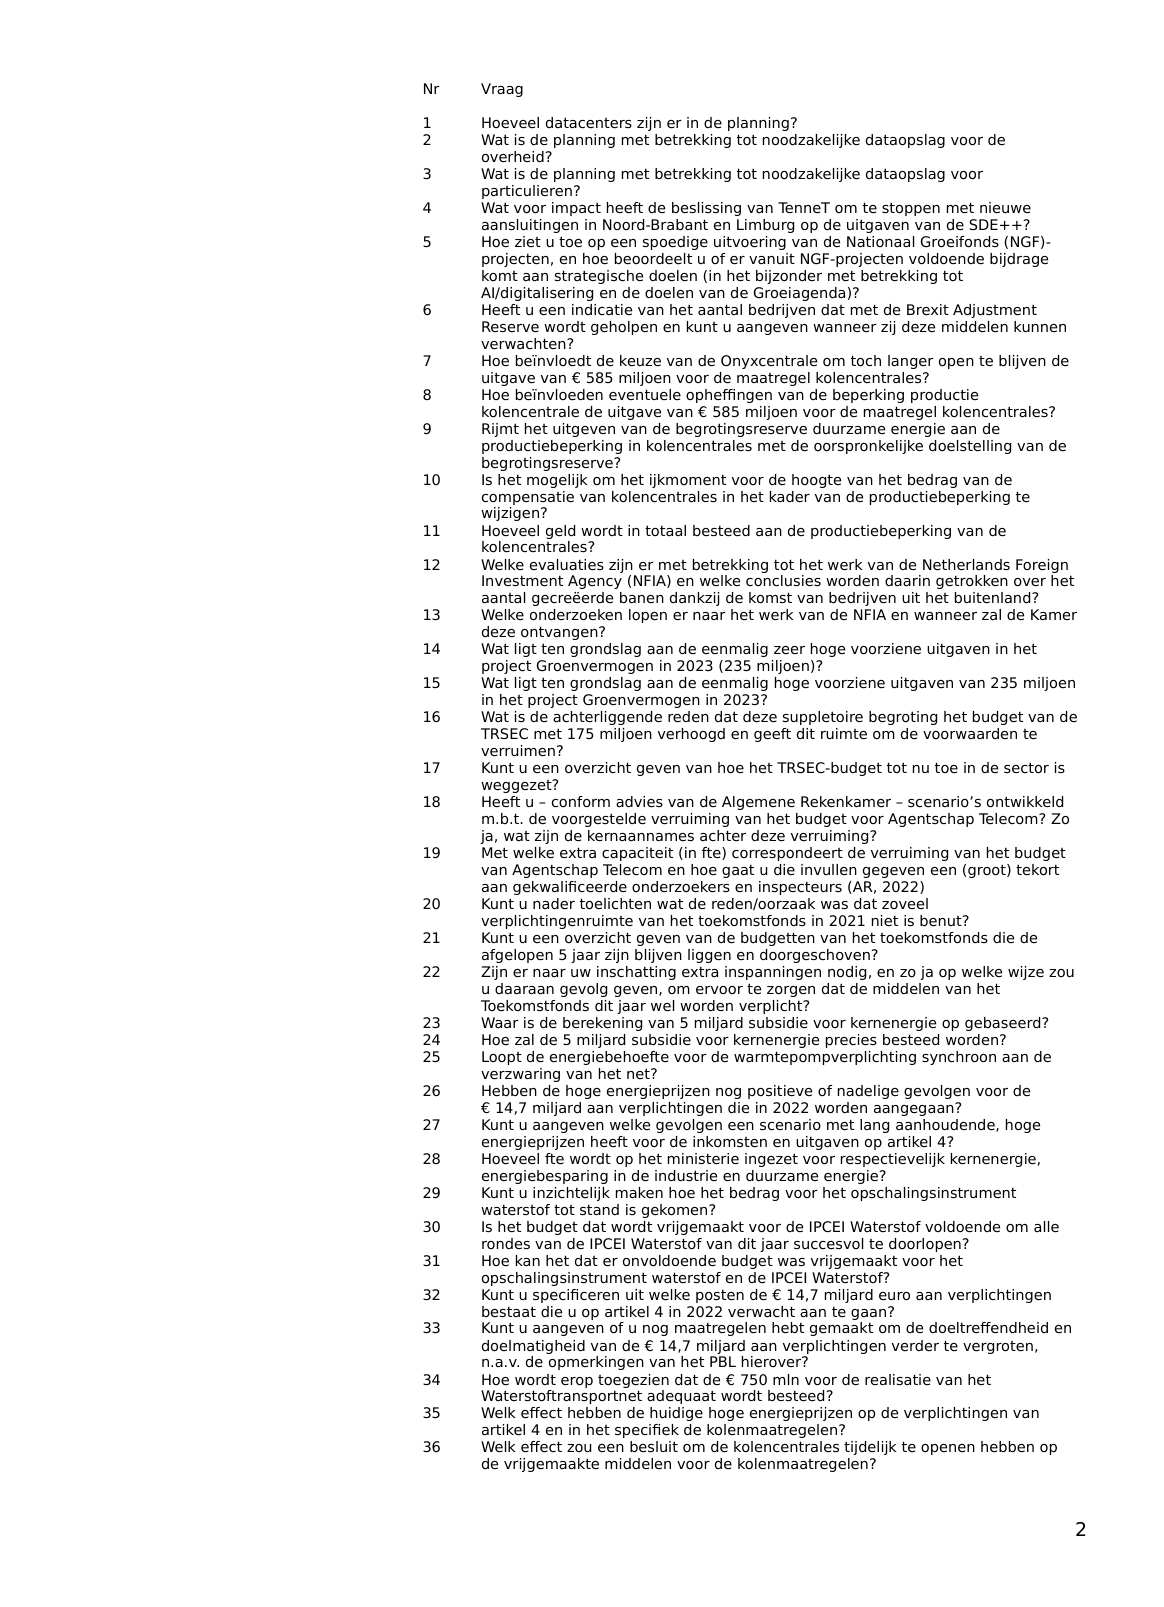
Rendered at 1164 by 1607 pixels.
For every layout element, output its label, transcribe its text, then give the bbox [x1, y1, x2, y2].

table_cell Wat is de achterliggende reden dat deze suppletoire begroting het budget van de TRSEC met 175 miljoen verhoogd en geeft dit ruimte om de voorwaarden te verruimen? [475, 709, 1087, 760]
table_cell 11 [422, 523, 475, 556]
table_cell Is het mogelijk om het ijkmoment voor de hoogte van het bedrag van de compensatie van kolencentrales in het kader van de productiebeperking te wijzigen? [475, 471, 1087, 522]
table_cell 33 [422, 1320, 475, 1371]
table_cell [475, 98, 1087, 115]
table_cell Hoe wordt erop toegezien dat de € 750 mln voor de realisatie van het Waterstoftransportnet adequaat wordt besteed? [475, 1371, 1087, 1405]
table_cell 36 [422, 1439, 475, 1473]
table_cell Kunt u een overzicht geven van de budgetten van het toekomstfonds die de afgelopen 5 jaar zijn blijven liggen en doorgeschoven? [475, 930, 1087, 964]
table_cell Hoeveel datacenters zijn er in de planning? [475, 115, 1087, 132]
table_cell Welke evaluaties zijn er met betrekking tot het werk van de Netherlands Foreign Investment Agency (NFIA) en welke conclusies worden daarin getrokken over het aantal gecreëerde banen dankzij de komst van bedrijven uit het buitenland? [475, 556, 1087, 607]
table_cell 17 [422, 760, 475, 794]
table_cell Waar is de berekening van 5 miljard subsidie voor kernenergie op gebaseerd? [475, 1015, 1087, 1032]
table_cell 10 [422, 471, 475, 522]
table_cell Heeft u een indicatie van het aantal bedrijven dat met de Brexit Adjustment Reserve wordt geholpen en kunt u aangeven wanneer zij deze middelen kunnen verwachten? [475, 302, 1087, 353]
table_cell 19 [422, 845, 475, 896]
table_cell Wat ligt ten grondslag aan de eenmalig zeer hoge voorziene uitgaven in het project Groenvermogen in 2023 (235 miljoen)? [475, 641, 1087, 675]
table_cell 24 [422, 1032, 475, 1049]
table_cell Loopt de energiebehoefte voor de warmtepompverplichting synchroon aan de verzwaring van het net? [475, 1049, 1087, 1083]
table_cell Zijn er naar uw inschatting extra inspanningen nodig, en zo ja op welke wijze zou u daaraan gevolg geven, om ervoor te zorgen dat de middelen van het Toekomstfonds dit jaar wel worden verplicht? [475, 964, 1087, 1015]
table_header Vraag [475, 81, 1087, 98]
table_cell Wat ligt ten grondslag aan de eenmalig hoge voorziene uitgaven van 235 miljoen in het project Groenvermogen in 2023? [475, 675, 1087, 709]
table_cell Hebben de hoge energieprijzen nog positieve of nadelige gevolgen voor de € 14,7 miljard aan verplichtingen die in 2022 worden aangegaan? [475, 1083, 1087, 1117]
table_cell Welk effect zou een besluit om de kolencentrales tijdelijk te openen hebben op de vrijgemaakte middelen voor de kolenmaatregelen? [475, 1439, 1087, 1473]
table_cell 35 [422, 1405, 475, 1439]
table_cell Kunt u specificeren uit welke posten de € 14,7 miljard euro aan verplichtingen bestaat die u op artikel 4 in 2022 verwacht aan te gaan? [475, 1286, 1087, 1320]
table_cell 31 [422, 1253, 475, 1286]
table_cell Wat is de planning met betrekking tot noodzakelijke dataopslag voor particulieren? [475, 166, 1087, 200]
table_cell Hoe ziet u toe op een spoedige uitvoering van de Nationaal Groeifonds (NGF)-projecten, en hoe beoordeelt u of er vanuit NGF-projecten voldoende bijdrage komt aan strategische doelen (in het bijzonder met betrekking tot AI/digitalisering en de doelen van de Groeiagenda)? [475, 234, 1087, 302]
table_cell 27 [422, 1117, 475, 1151]
table_cell Hoe beïnvloedt de keuze van de Onyxcentrale om toch langer open te blijven de uitgave van € 585 miljoen voor de maatregel kolencentrales? [475, 353, 1087, 387]
table_cell 13 [422, 607, 475, 641]
table_cell Met welke extra capaciteit (in fte) correspondeert de verruiming van het budget van Agentschap Telecom en hoe gaat u die invullen gegeven een (groot) tekort aan gekwalificeerde onderzoekers en inspecteurs (AR, 2022) [475, 845, 1087, 896]
table_cell 6 [422, 302, 475, 353]
table_cell 28 [422, 1151, 475, 1184]
table_cell 7 [422, 353, 475, 387]
table_cell Rijmt het uitgeven van de begrotingsreserve duurzame energie aan de productiebeperking in kolencentrales met de oorspronkelijke doelstelling van de begrotingsreserve? [475, 421, 1087, 471]
table_cell 21 [422, 930, 475, 964]
table_cell 25 [422, 1049, 475, 1083]
table_cell 20 [422, 896, 475, 930]
table_cell Kunt u een overzicht geven van hoe het TRSEC-budget tot nu toe in de sector is weggezet? [475, 760, 1087, 794]
table_cell Hoeveel fte wordt op het ministerie ingezet voor respectievelijk kernenergie, energiebesparing in de industrie en duurzame energie? [475, 1151, 1087, 1184]
table_cell Kunt u inzichtelijk maken hoe het bedrag voor het opschalingsinstrument waterstof tot stand is gekomen? [475, 1185, 1087, 1218]
table_cell 23 [422, 1015, 475, 1032]
table_cell 14 [422, 641, 475, 675]
table_cell 3 [422, 166, 475, 200]
table_cell 9 [422, 421, 475, 471]
table_cell Hoe zal de 5 miljard subsidie voor kernenergie precies besteed worden? [475, 1032, 1087, 1049]
table_cell 18 [422, 794, 475, 845]
table_cell Kunt u nader toelichten wat de reden/oorzaak was dat zoveel verplichtingenruimte van het toekomstfonds in 2021 niet is benut? [475, 896, 1087, 930]
table_cell Kunt u aangeven of u nog maatregelen hebt gemaakt om de doeltreffendheid en doelmatigheid van de € 14,7 miljard aan verplichtingen verder te vergroten, n.a.v. de opmerkingen van het PBL hierover? [475, 1320, 1087, 1371]
table_cell Wat is de planning met betrekking tot noodzakelijke dataopslag voor de overheid? [475, 132, 1087, 166]
table_cell 12 [422, 556, 475, 607]
table_header Nr [422, 81, 475, 98]
table_cell 2 [422, 132, 475, 166]
table_cell Kunt u aangeven welke gevolgen een scenario met lang aanhoudende, hoge energieprijzen heeft voor de inkomsten en uitgaven op artikel 4? [475, 1117, 1087, 1151]
table_cell 8 [422, 387, 475, 421]
table_cell 5 [422, 234, 475, 302]
table_cell 16 [422, 709, 475, 760]
table_cell Hoeveel geld wordt in totaal besteed aan de productiebeperking van de kolencentrales? [475, 523, 1087, 556]
table_cell 34 [422, 1371, 475, 1405]
table_cell 32 [422, 1286, 475, 1320]
table_cell Welke onderzoeken lopen er naar het werk van de NFIA en wanneer zal de Kamer deze ontvangen? [475, 607, 1087, 641]
table_cell 26 [422, 1083, 475, 1117]
table_cell [422, 98, 475, 115]
table_cell Welk effect hebben de huidige hoge energieprijzen op de verplichtingen van artikel 4 en in het specifiek de kolenmaatregelen? [475, 1405, 1087, 1439]
table_cell 30 [422, 1219, 475, 1252]
table_cell Hoe beïnvloeden eventuele opheffingen van de beperking productie kolencentrale de uitgave van € 585 miljoen voor de maatregel kolencentrales? [475, 387, 1087, 421]
table_cell Hoe kan het dat er onvoldoende budget was vrijgemaakt voor het opschalingsinstrument waterstof en de IPCEI Waterstof? [475, 1253, 1087, 1286]
table_cell 29 [422, 1185, 475, 1218]
table_cell Is het budget dat wordt vrijgemaakt voor de IPCEI Waterstof voldoende om alle rondes van de IPCEI Waterstof van dit jaar succesvol te doorlopen? [475, 1219, 1087, 1252]
table_cell 15 [422, 675, 475, 709]
table_cell 1 [422, 115, 475, 132]
table_cell Wat voor impact heeft de beslissing van TenneT om te stoppen met nieuwe aansluitingen in Noord-Brabant en Limburg op de uitgaven van de SDE++? [475, 200, 1087, 234]
table_cell 22 [422, 964, 475, 1015]
table_cell 4 [422, 200, 475, 234]
table_cell Heeft u – conform advies van de Algemene Rekenkamer – scenario’s ontwikkeld m.b.t. de voorgestelde verruiming van het budget voor Agentschap Telecom? Zo ja, wat zijn de kernaannames achter deze verruiming? [475, 794, 1087, 845]
